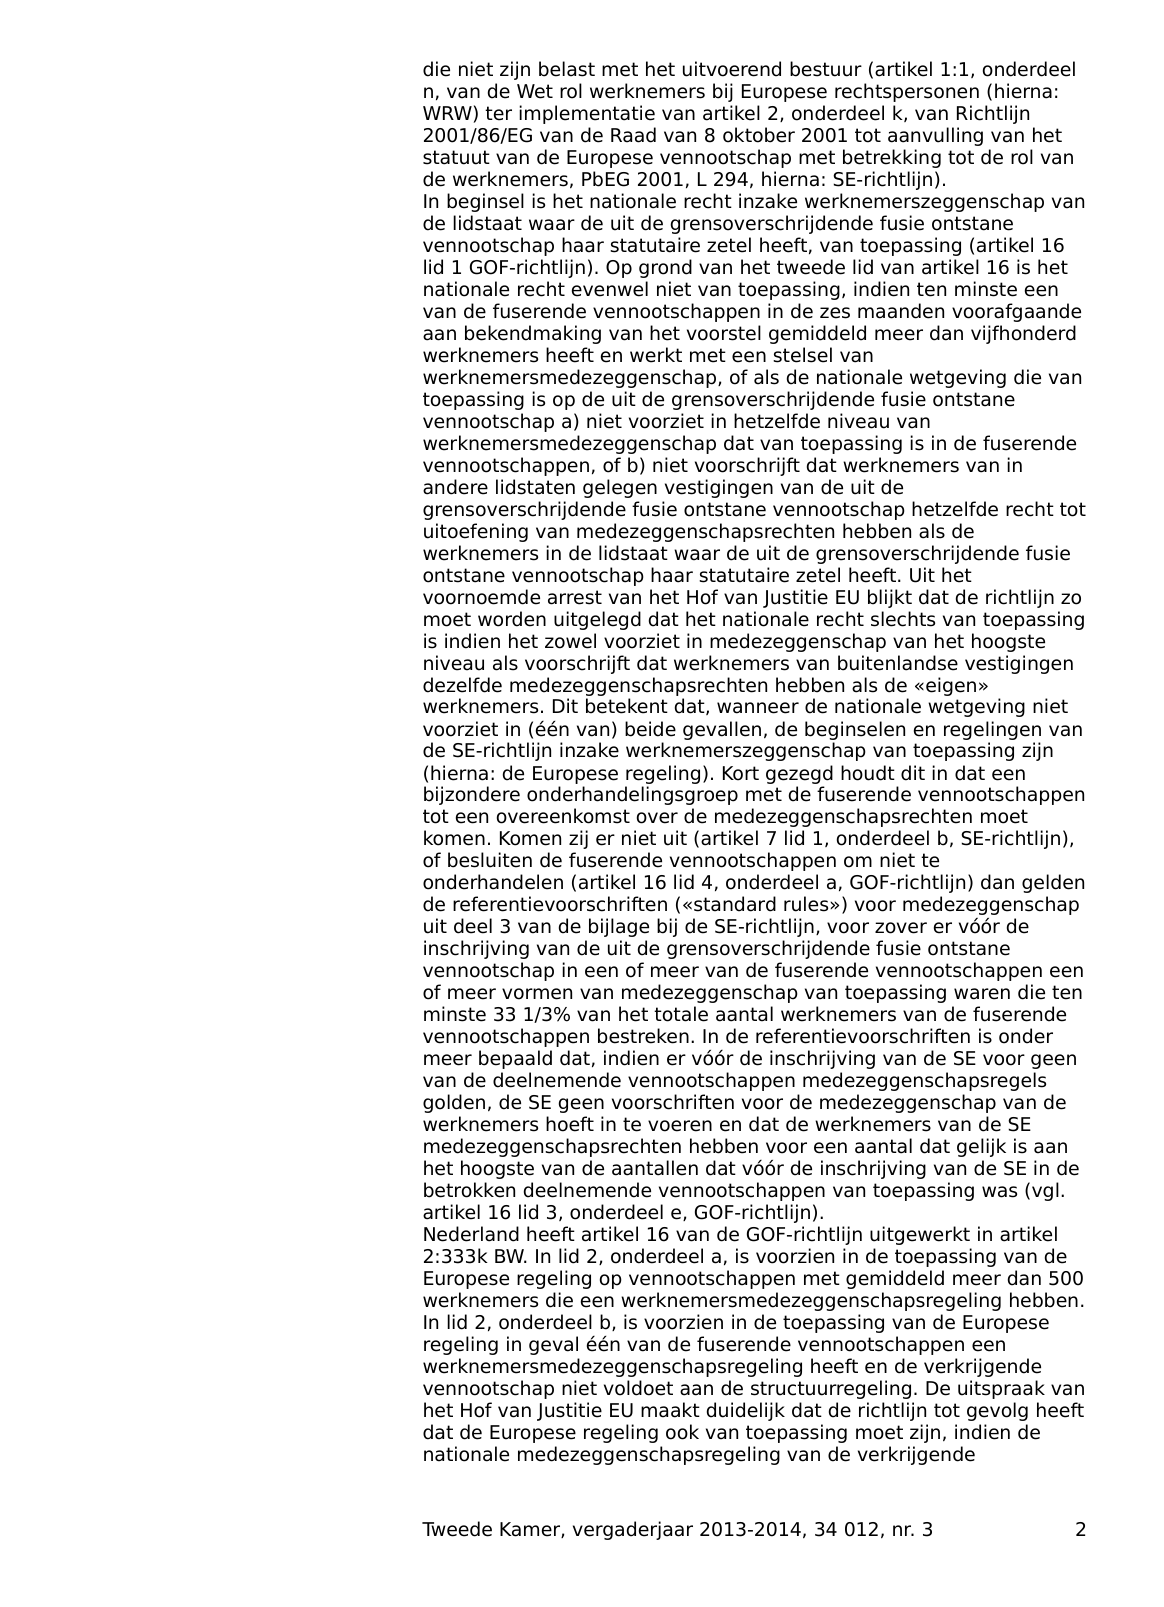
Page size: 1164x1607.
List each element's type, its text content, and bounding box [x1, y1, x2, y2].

text Nederland heeft artikel 16 van de GOF-richtlijn uitgewerkt in artikel 2:333k BW. In lid 2, onderdeel a, is voorzien in de toepassing van de Europese regeling op vennootschappen met gemiddeld meer dan 500 werknemers die een werknemersmedezeggenschapsregeling hebben. In lid 2, onderdeel b, is voorzien in de toepassing van de Europese regeling in geval één van de fuserende vennootschappen een werknemersmedezeggenschapsregeling heeft en de verkrijgende vennootschap niet voldoet aan de structuurregeling. De uitspraak van het Hof van Justitie EU maakt duidelijk dat de richtlijn tot gevolg heeft dat de Europese regeling ook van toepassing moet zijn, indien de nationale medezeggenschapsregeling van de verkrijgende [422, 1224, 1087, 1466]
text die niet zijn belast met het uitvoerend bestuur (artikel 1:1, onderdeel n, van de Wet rol werknemers bij Europese rechtspersonen (hierna: WRW) ter implementatie van artikel 2, onderdeel k, van Richtlijn 2001/86/EG van de Raad van 8 oktober 2001 tot aanvulling van het statuut van de Europese vennootschap met betrekking tot de rol van de werknemers, PbEG 2001, L 294, hierna: SE-richtlijn). [422, 59, 1087, 191]
text In beginsel is het nationale recht inzake werknemerszeggenschap van de lidstaat waar de uit de grensoverschrijdende fusie ontstane vennootschap haar statutaire zetel heeft, van toepassing (artikel 16 lid 1 GOF-richtlijn). Op grond van het tweede lid van artikel 16 is het nationale recht evenwel niet van toepassing, indien ten minste een van de fuserende vennootschappen in de zes maanden voorafgaande aan bekendmaking van het voorstel gemiddeld meer dan vijfhonderd werknemers heeft en werkt met een stelsel van werknemersmedezeggenschap, of als de nationale wetgeving die van toepassing is op de uit de grensoverschrijdende fusie ontstane vennootschap a) niet voorziet in hetzelfde niveau van werknemersmedezeggenschap dat van toepassing is in de fuserende vennootschappen, of b) niet voorschrijft dat werknemers van in andere lidstaten gelegen vestigingen van de uit de grensoverschrijdende fusie ontstane vennootschap hetzelfde recht tot uitoefening van medezeggenschapsrechten hebben als de werknemers in de lidstaat waar de uit de grensoverschrijdende fusie ontstane vennootschap haar statutaire zetel heeft. Uit het voornoemde arrest van het Hof van Justitie EU blijkt dat de richtlijn zo moet worden uitgelegd dat het nationale recht slechts van toepassing is indien het zowel voorziet in medezeggenschap van het hoogste niveau als voorschrijft dat werknemers van buitenlandse vestigingen dezelfde medezeggenschapsrechten hebben als de «eigen» werknemers. Dit betekent dat, wanneer de nationale wetgeving niet voorziet in (één van) beide gevallen, de beginselen en regelingen van de SE-richtlijn inzake werknemerszeggenschap van toepassing zijn (hierna: de Europese regeling). Kort gezegd houdt dit in dat een bijzondere onderhandelingsgroep met de fuserende vennootschappen tot een overeenkomst over de medezeggenschapsrechten moet komen. Komen zij er niet uit (artikel 7 lid 1, onderdeel b, SE-richtlijn), of besluiten de fuserende vennootschappen om niet te onderhandelen (artikel 16 lid 4, onderdeel a, GOF-richtlijn) dan gelden de referentievoorschriften («standard rules») voor medezeggenschap uit deel 3 van de bijlage bij de SE-richtlijn, voor zover er vóór de inschrijving van de uit de grensoverschrijdende fusie ontstane vennootschap in een of meer van de fuserende vennootschappen een of meer vormen van medezeggenschap van toepassing waren die ten minste 33 1/3% van het totale aantal werknemers van de fuserende vennootschappen bestreken. In de referentievoorschriften is onder meer bepaald dat, indien er vóór de inschrijving van de SE voor geen van de deelnemende vennootschappen medezeggenschapsregels golden, de SE geen voorschriften voor de medezeggenschap van de werknemers hoeft in te voeren en dat de werknemers van de SE medezeggenschapsrechten hebben voor een aantal dat gelijk is aan het hoogste van de aantallen dat vóór de inschrijving van de SE in de betrokken deelnemende vennootschappen van toepassing was (vgl. artikel 16 lid 3, onderdeel e, GOF-richtlijn). [422, 191, 1087, 1224]
